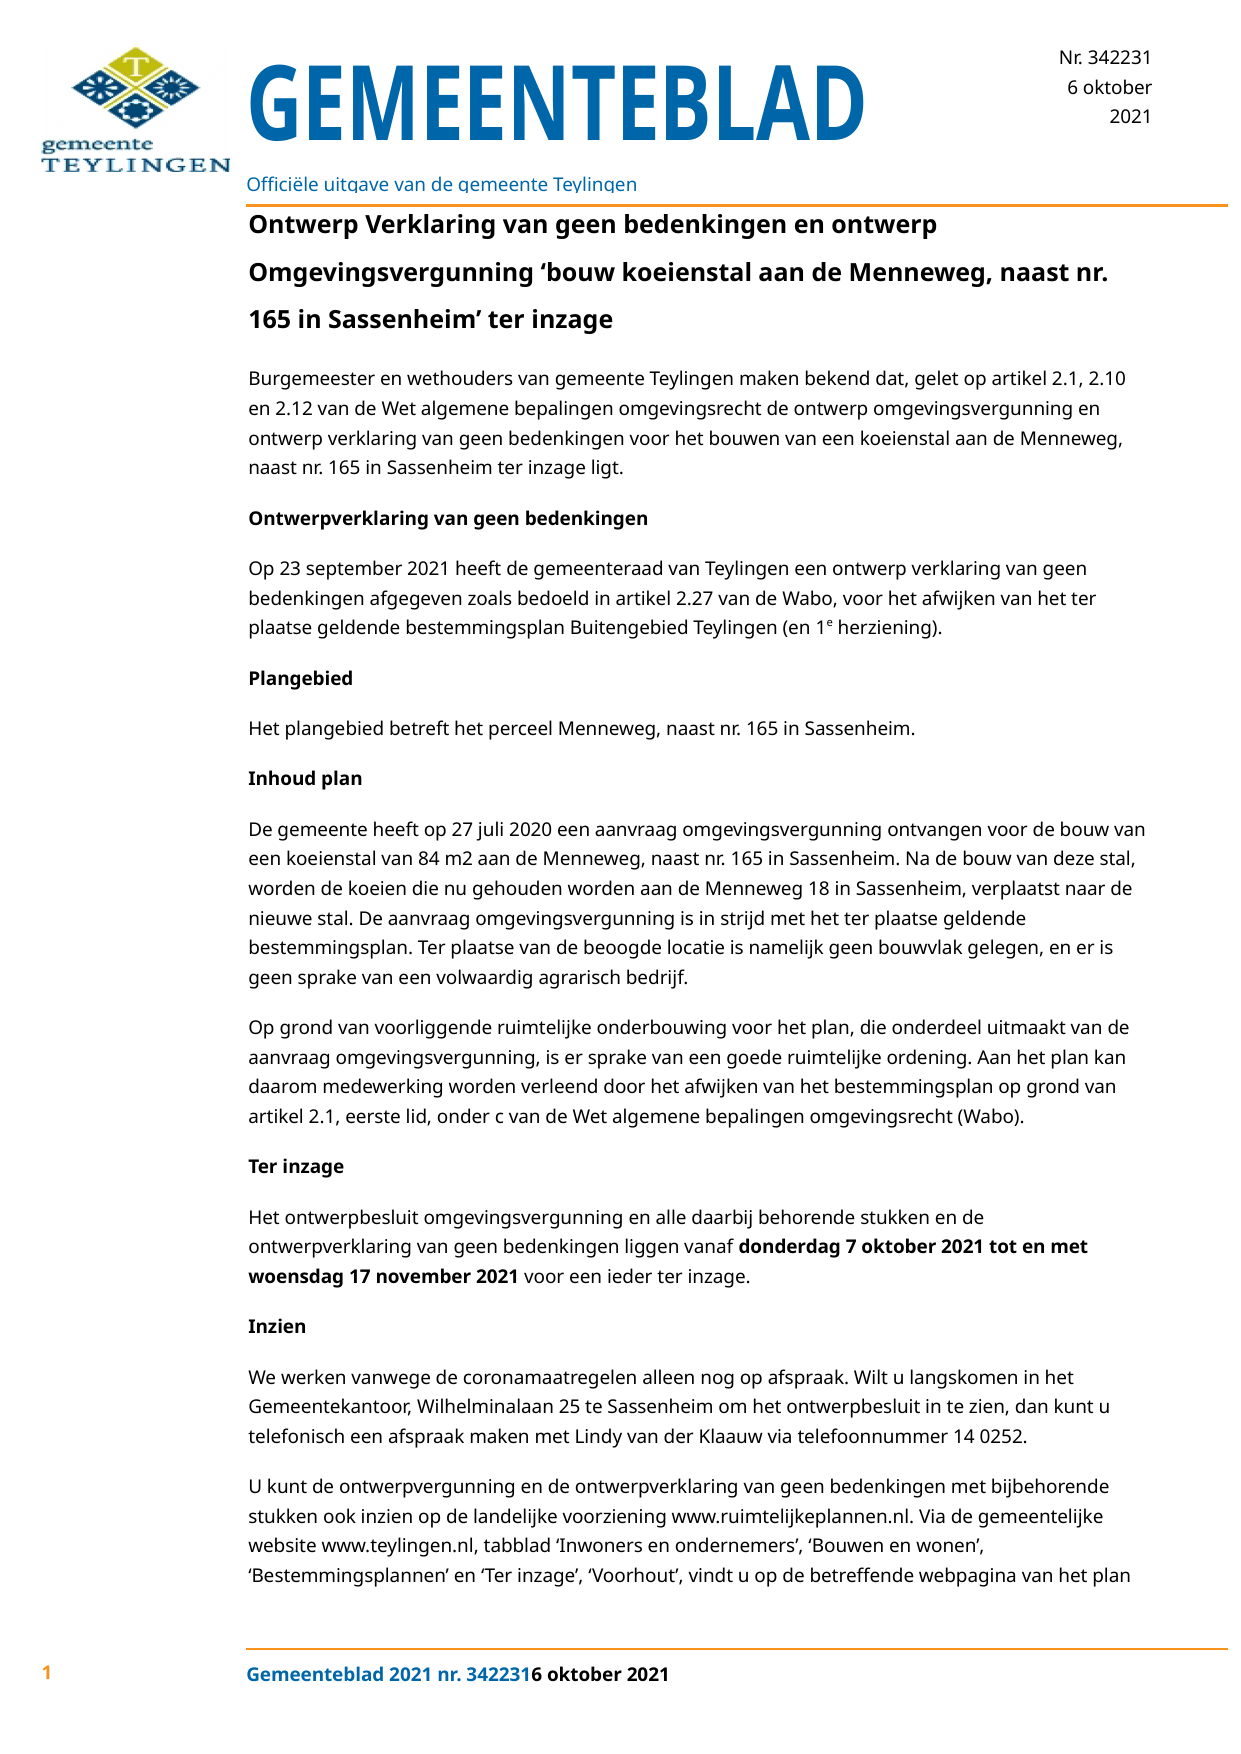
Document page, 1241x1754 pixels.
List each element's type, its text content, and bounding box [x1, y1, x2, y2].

text Ter inzage [248, 1153, 1152, 1179]
text Ontwerp Verklaring van geen bedenkingen en ontwerp Omgevingsvergunning ‘bouw koeienstal aan de Menneweg, naast nr. 165 in Sassenheim’ ter inzage [248, 207, 1152, 336]
text Burgemeester en wethouders van gemeente Teylingen maken bekend dat, gelet op artikel 2.1, 2.10 en 2.12 van de Wet algemene bepalingen omgevingsrecht de ontwerp omgevingsvergunning en ontwerp verklaring van geen bedenkingen voor het bouwen van een koeienstal aan de Menneweg, naast nr. 165 in Sassenheim ter inzage ligt. [248, 366, 1152, 480]
text Ontwerpverklaring van geen bedenkingen [248, 505, 1152, 530]
text Op 23 september 2021 heeft de gemeenteraad van Teylingen een ontwerp verklaring van geen bedenkingen afgegeven zoals bedoeld in artikel 2.27 van de Wabo, voor het afwijken van het ter plaatse geldende bestemmingsplan Buitengebied Teylingen (en 1e herziening). [248, 555, 1152, 640]
text We werken vanwege de coronamaatregelen alleen nog op afspraak. Wilt u langskomen in het Gemeentekantoor, Wilhelminalaan 25 te Sassenheim om het ontwerpbesluit in te zien, dan kunt u telefonisch een afspraak maken met Lindy van der Klaauw via telefoonnummer 14 0252. [248, 1364, 1152, 1449]
text Inzien [248, 1313, 1152, 1339]
text Het ontwerpbesluit omgevingsvergunning en alle daarbij behorende stukken en de ontwerpverklaring van geen bedenkingen liggen vanaf donderdag 7 oktober 2021 tot en met woensdag 17 november 2021 voor een ieder ter inzage. [248, 1204, 1152, 1289]
text Plangebied [248, 665, 1152, 690]
text Inhoud plan [248, 766, 1152, 791]
picture [41, 47, 231, 172]
text De gemeente heeft op 27 juli 2020 een aanvraag omgevingsvergunning ontvangen voor de bouw van een koeienstal van 84 m2 aan de Menneweg, naast nr. 165 in Sassenheim. Na de bouw van deze stal, worden de koeien die nu gehouden worden aan de Menneweg 18 in Sassenheim, verplaatst naar de nieuwe stal. De aanvraag omgevingsvergunning is in strijd met het ter plaatse geldende bestemmingsplan. Ter plaatse van de beoogde locatie is namelijk geen bouwvlak gelegen, en er is geen sprake van een volwaardig agrarisch bedrijf. [248, 816, 1152, 989]
text Het plangebied betreft het perceel Menneweg, naast nr. 165 in Sassenheim. [248, 715, 1152, 741]
text Op grond van voorliggende ruimtelijke onderbouwing voor het plan, die onderdeel uitmaakt van de aanvraag omgevingsvergunning, is er sprake van een goede ruimtelijke ordening. Aan het plan kan daarom medewerking worden verleend door het afwijken van het bestemmingsplan op grond van artikel 2.1, eerste lid, onder c van de Wet algemene bepalingen omgevingsrecht (Wabo). [248, 1014, 1152, 1129]
text U kunt de ontwerpvergunning en de ontwerpverklaring van geen bedenkingen met bijbehorende stukken ook inzien op de landelijke voorziening www.ruimtelijkeplannen.nl. Via de gemeentelijke website www.teylingen.nl, tabblad ‘Inwoners en ondernemers’, ‘Bouwen en wonen’, ‘Bestemmingsplannen’ en ‘Ter inzage’, ‘Voorhout’, vindt u op de betreffende webpagina van het plan [248, 1473, 1152, 1588]
